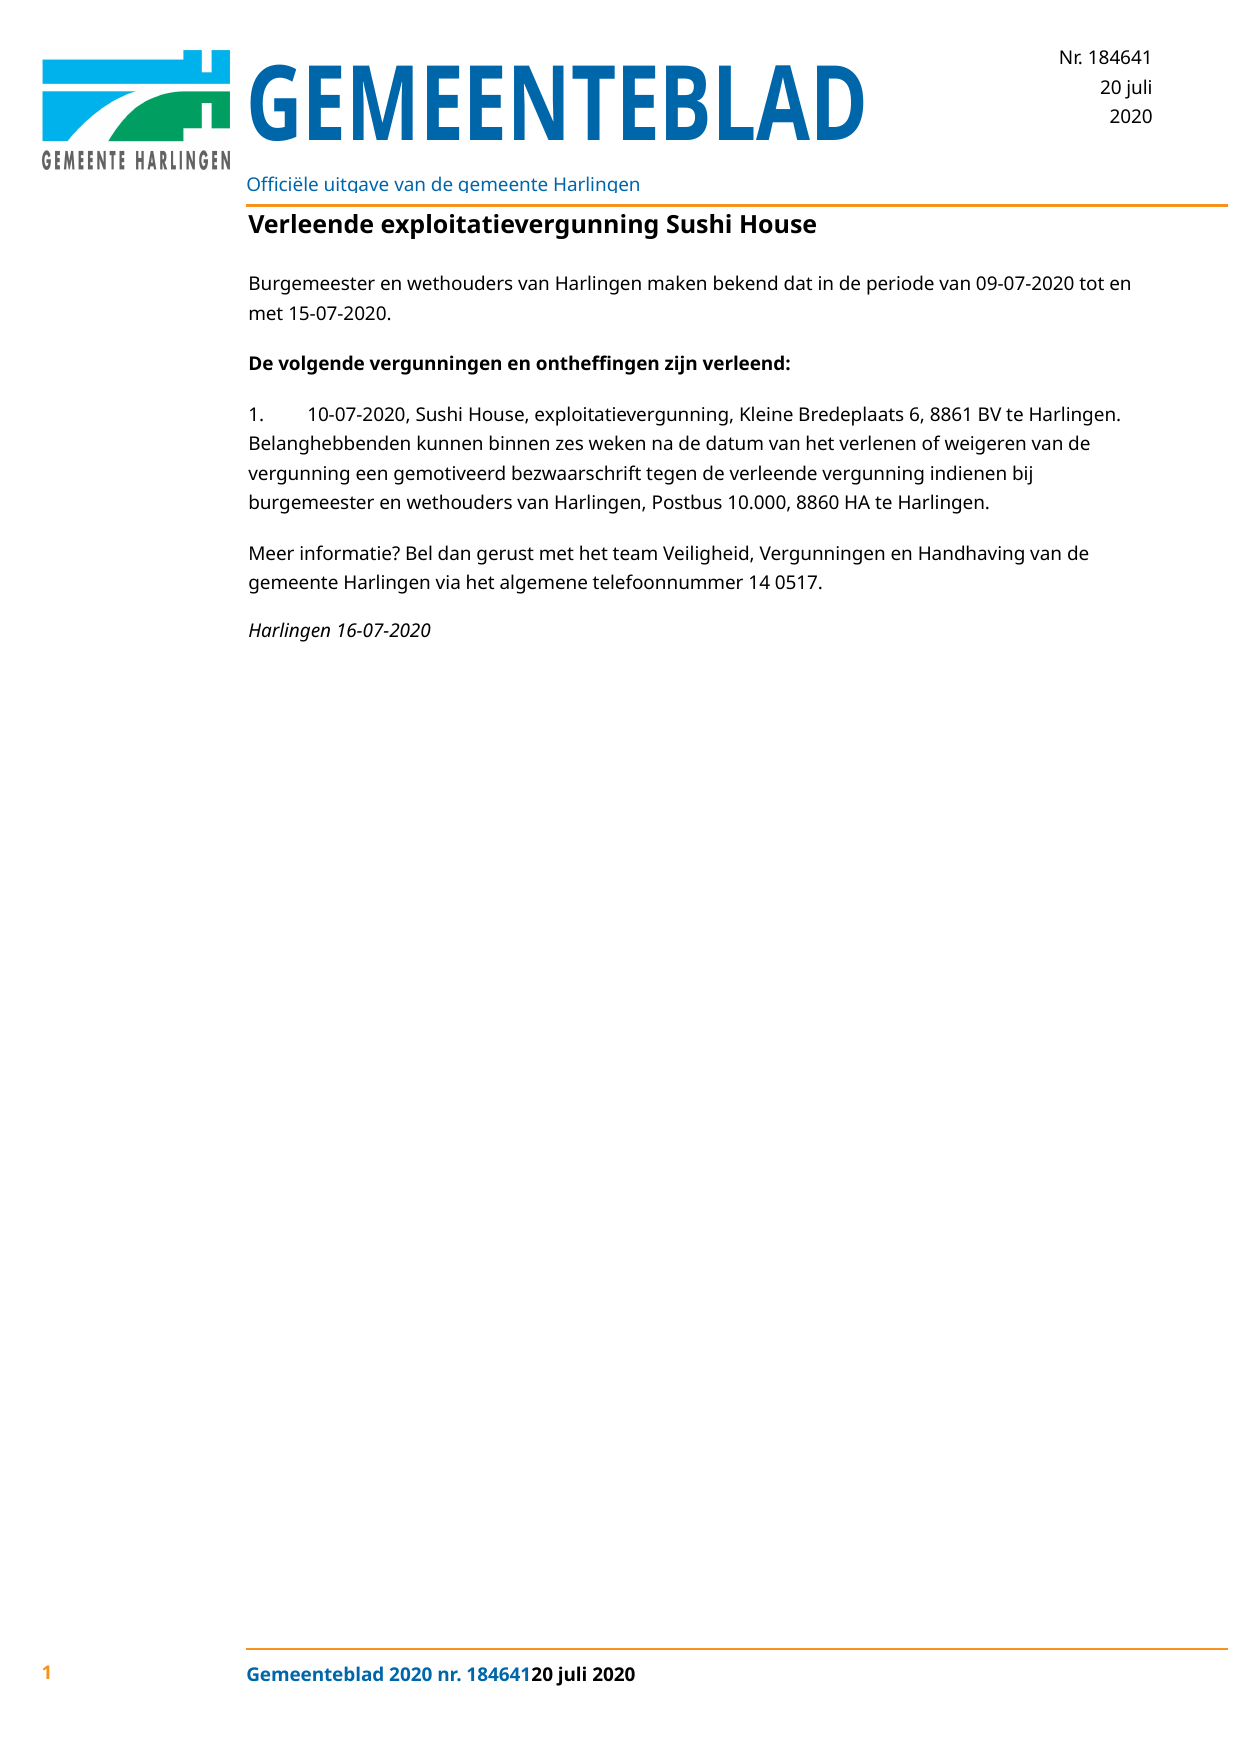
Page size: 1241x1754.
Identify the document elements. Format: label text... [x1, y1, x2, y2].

picture [41, 47, 231, 172]
list 10-07-2020, Sushi House, exploitatievergunning, Kleine Bredeplaats 6, 8861 BV te Harlingen. [248, 401, 1152, 426]
text De volgende vergunningen en ontheffingen zijn verleend: [248, 350, 1152, 376]
text Belanghebbenden kunnen binnen zes weken na de datum van het verlenen of weigeren van de vergunning een gemotiveerd bezwaarschrift tegen de verleende vergunning indienen bij burgemeester en wethouders van Harlingen, Postbus 10.000, 8860 HA te Harlingen. [248, 430, 1152, 515]
text Harlingen 16-07-2020 [248, 617, 1152, 643]
text Burgemeester en wethouders van Harlingen maken bekend dat in de periode van 09-07-2020 tot en met 15-07-2020. [248, 270, 1152, 326]
text Meer informatie? Bel dan gerust met het team Veiligheid, Vergunningen en Handhaving van de gemeente Harlingen via het algemene telefoonnummer 14 0517. [248, 540, 1152, 595]
text Verleende exploitatievergunning Sushi House [248, 207, 1152, 241]
